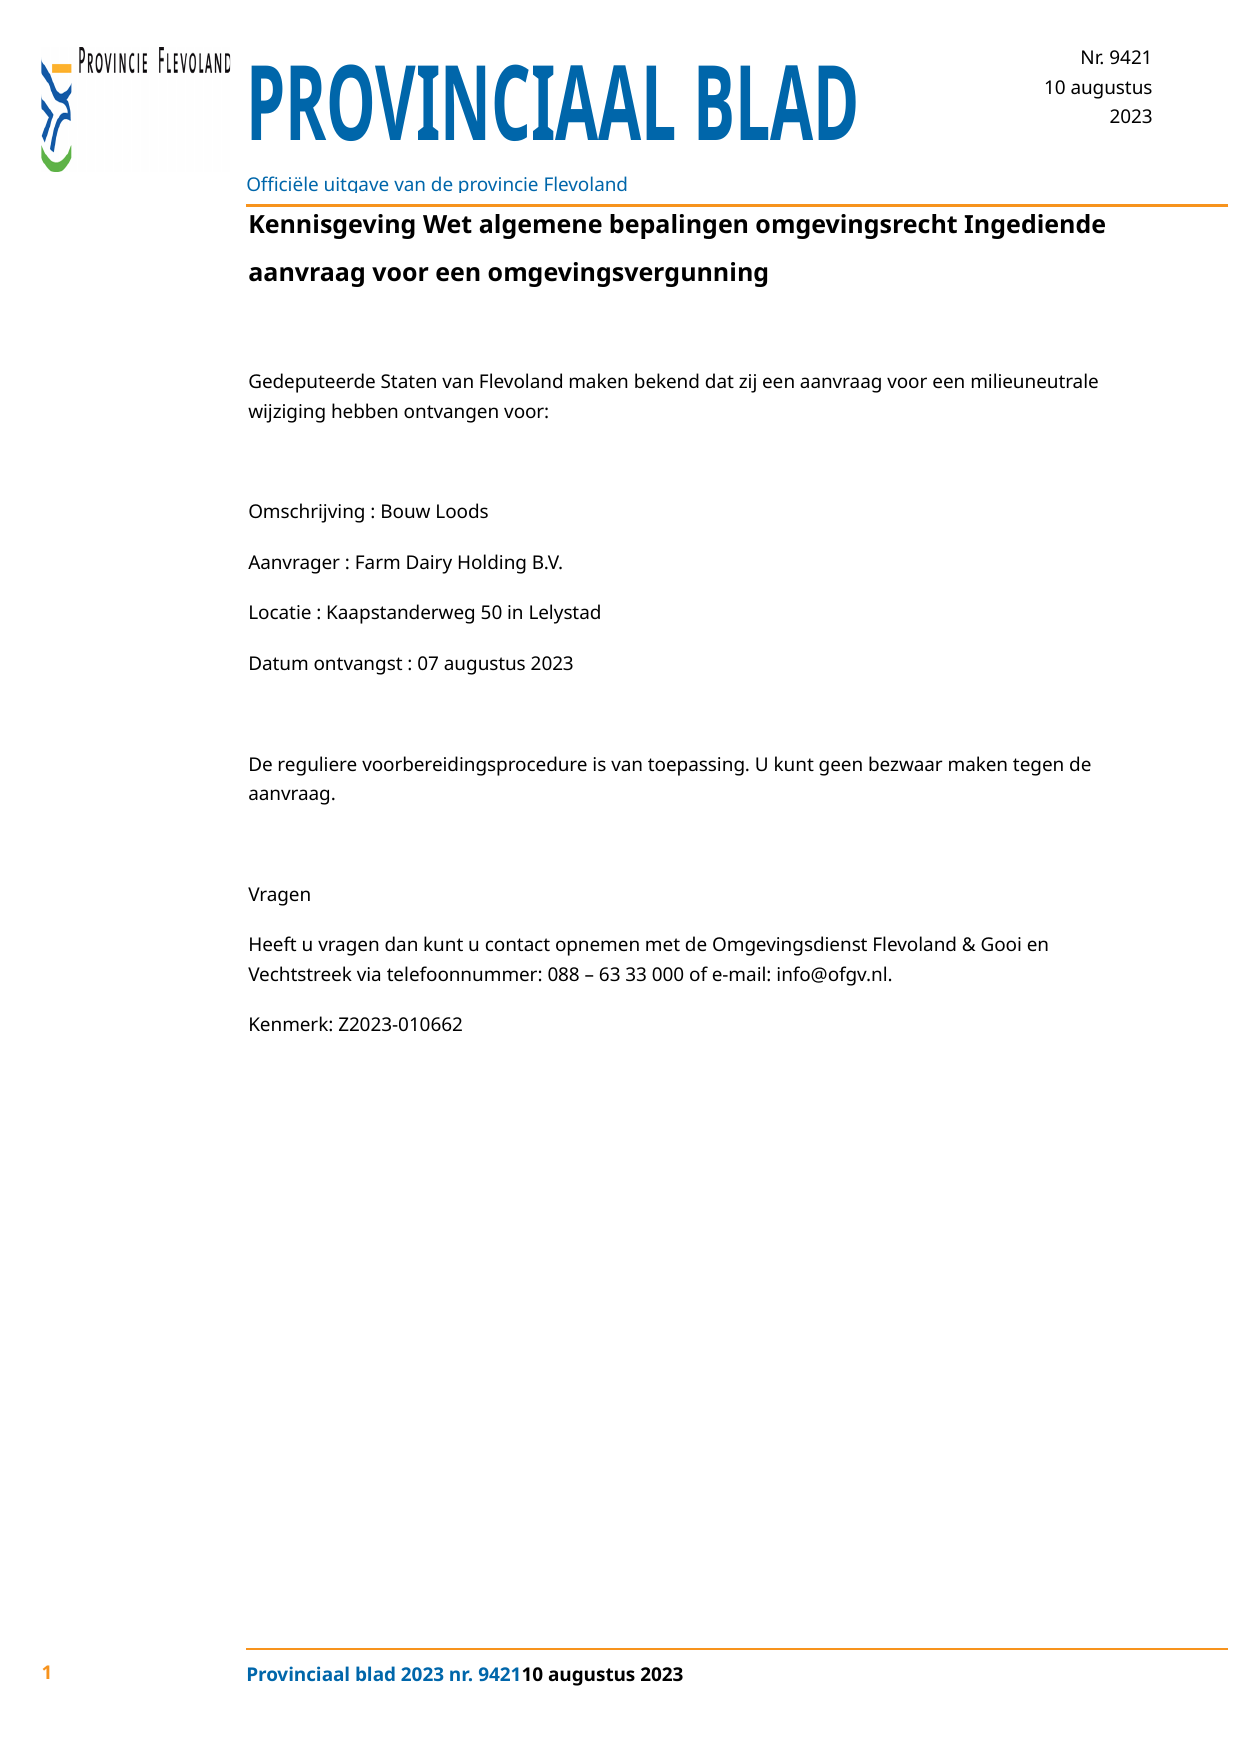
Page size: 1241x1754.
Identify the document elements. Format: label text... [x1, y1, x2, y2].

text Aanvrager : Farm Dairy Holding B.V. [248, 549, 1152, 575]
picture [41, 47, 231, 172]
text Kennisgeving Wet algemene bepalingen omgevingsrecht Ingediende aanvraag voor een omgevingsvergunning [248, 207, 1152, 288]
text Kenmerk: Z2023-010662 [248, 1012, 1152, 1037]
text Locatie : Kaapstanderweg 50 in Lelystad [248, 599, 1152, 625]
text Omschrijving : Bouw Loods [248, 499, 1152, 524]
text Datum ontvangst : 07 augustus 2023 [248, 650, 1152, 676]
text De reguliere voorbereidingsprocedure is van toepassing. U kunt geen bezwaar maken tegen de aanvraag. [248, 751, 1152, 806]
text Gedeputeerde Staten van Flevoland maken bekend dat zij een aanvraag voor een milieuneutrale wijziging hebben ontvangen voor: [248, 368, 1152, 424]
text Vragen [248, 881, 1152, 907]
text Heeft u vragen dan kunt u contact opnemen met de Omgevingsdienst Flevoland & Gooi en Vechtstreek via telefoonnummer: 088 – 63 33 000 of e-mail: info@ofgv.nl. [248, 932, 1152, 987]
